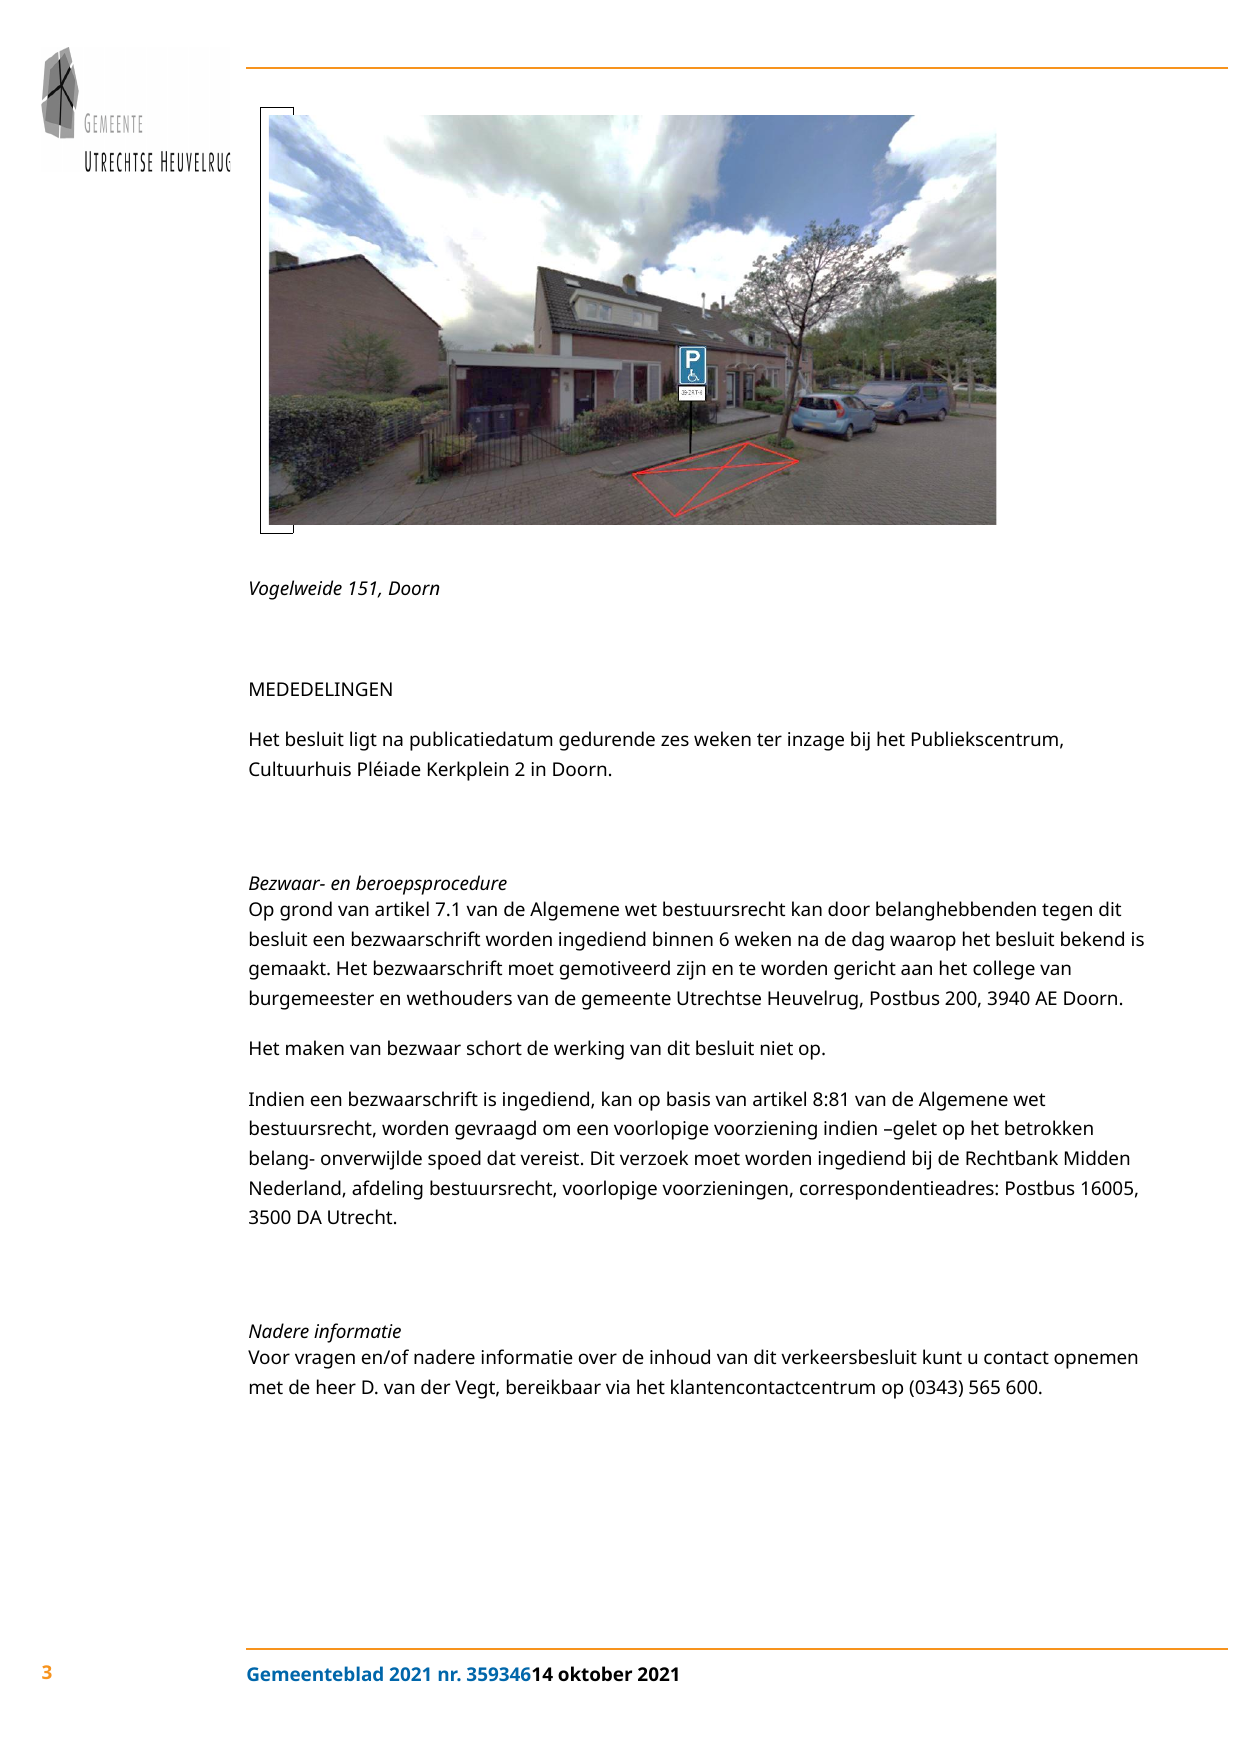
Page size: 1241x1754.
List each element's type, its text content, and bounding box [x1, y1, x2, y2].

picture [268, 115, 997, 525]
text Nadere informatie [248, 1319, 1152, 1344]
text MEDEDELINGEN [248, 676, 1152, 702]
text Indien een bezwaarschrift is ingediend, kan op basis van artikel 8:81 van de Algemene wet bestuursrecht, worden gevraagd om een voorlopige voorziening indien –gelet op het betrokken belang- onverwijlde spoed dat vereist. Dit verzoek moet worden ingediend bij de Rechtbank Midden Nederland, afdeling bestuursrecht, voorlopige voorzieningen, correspondentieadres: Postbus 16005, 3500 DA Utrecht. [248, 1086, 1152, 1230]
text Het besluit ligt na publicatiedatum gedurende zes weken ter inzage bij het Publiekscentrum, Cultuurhuis Pléiade Kerkplein 2 in Doorn. [248, 727, 1152, 782]
text Vogelweide 151, Doorn [248, 575, 1152, 601]
text Het maken van bezwaar schort de werking van dit besluit niet op. [248, 1036, 1152, 1061]
text Op grond van artikel 7.1 van de Algemene wet bestuursrecht kan door belanghebbenden tegen dit besluit een bezwaarschrift worden ingediend binnen 6 weken na de dag waarop het besluit bekend is gemaakt. Het bezwaarschrift moet gemotiveerd zijn en te worden gericht aan het college van burgemeester en wethouders van de gemeente Utrechtse Heuvelrug, Postbus 200, 3940 AE Doorn. [248, 896, 1152, 1011]
text Bezwaar- en beroepsprocedure [248, 871, 1152, 896]
picture [41, 47, 231, 172]
text Voor vragen en/of nadere informatie over de inhoud van dit verkeersbesluit kunt u contact opnemen met de heer D. van der Vegt, bereikbaar via het klantencontactcentrum op (0343) 565 600. [248, 1344, 1152, 1400]
